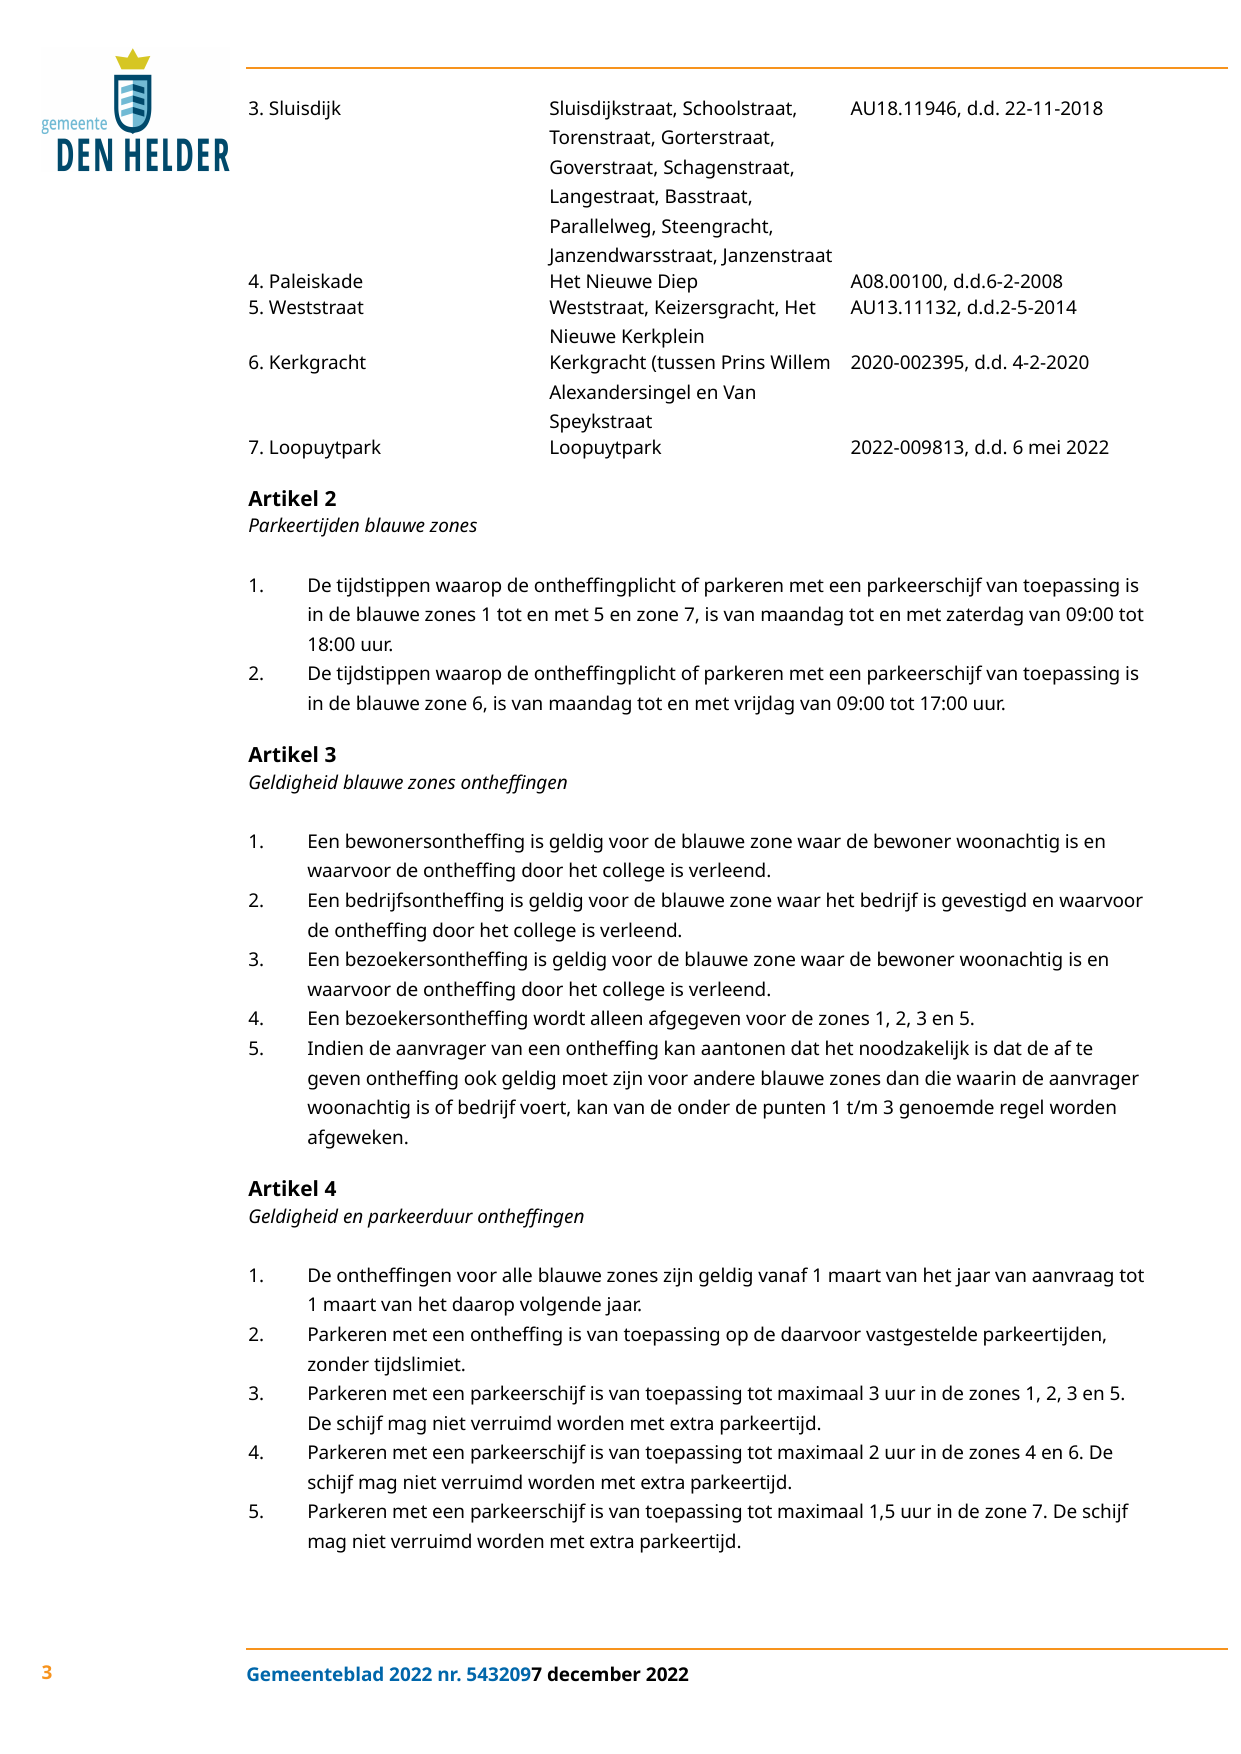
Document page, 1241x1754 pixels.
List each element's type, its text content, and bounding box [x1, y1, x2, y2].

list Parkeren met een parkeerschijf is van toepassing tot maximaal 1,5 uur in de zone 7. De schijf mag niet verruimd worden met extra parkeertijd. [248, 1499, 1152, 1554]
text Artikel 2 [248, 484, 1152, 513]
picture [41, 47, 231, 172]
table_cell 2020-002395, d.d. 4-2-2020 [850, 350, 1152, 434]
text Artikel 4 [248, 1174, 1152, 1203]
text Parkeertijden blauwe zones [248, 513, 1152, 538]
list Een bewonersontheffing is geldig voor de blauwe zone waar de bewoner woonachtig is en waarvoor de ontheffing door het college is verleend. [248, 828, 1152, 883]
picture [100, 154, 106, 172]
list Parkeren met een ontheffing is van toepassing op de daarvoor vastgestelde parkeertijden, zonder tijdslimiet. [248, 1321, 1152, 1376]
list De ontheffingen voor alle blauwe zones zijn geldig vanaf 1 maart van het jaar van aanvraag tot 1 maart van het daarop volgende jaar. [248, 1262, 1152, 1317]
table_cell AU13.11132, d.d.2-5-2014 [850, 294, 1152, 349]
list Een bedrijfsontheffing is geldig voor de blauwe zone waar het bedrijf is gevestigd en waarvoor de ontheffing door het college is verleend. [248, 887, 1152, 943]
picture [130, 157, 135, 172]
table_cell Weststraat, Keizersgracht, Het Nieuwe Kerkplein [549, 294, 850, 349]
list Indien de aanvrager van een ontheffing kan aantonen dat het noodzakelijk is dat de af te geven ontheffing ook geldig moet zijn voor andere blauwe zones dan die waarin de aanvrager woonachtig is of bedrijf voert, kan van de onder de punten 1 t/m 3 genoemde regel worden afgeweken. [248, 1035, 1152, 1150]
table_cell 7. Loopuytpark [248, 434, 549, 460]
text Artikel 3 [248, 741, 1152, 769]
table_cell Kerkgracht (tussen Prins Willem Alexandersingel en Van Speykstraat [549, 350, 850, 434]
table_cell Loopuytpark [549, 434, 850, 460]
picture [182, 144, 187, 165]
table_cell Het Nieuwe Diep [549, 269, 850, 294]
picture [220, 160, 224, 172]
table_cell Sluisdijkstraat, Schoolstraat, Torenstraat, Gorterstraat, Goverstraat, Schagenstraat, Langestraat, Basstraat, Parallelweg, Steengracht, Janzendwarsstraat, Janzenstraat [549, 95, 850, 268]
table_cell A08.00100, d.d.6-2-2008 [850, 269, 1152, 294]
table_cell 4. Paleiskade [248, 269, 549, 294]
list Parkeren met een parkeerschijf is van toepassing tot maximaal 3 uur in de zones 1, 2, 3 en 5. De schijf mag niet verruimd worden met extra parkeertijd. [248, 1380, 1152, 1436]
table_cell AU18.11946, d.d. 22-11-2018 [850, 95, 1152, 268]
list De tijdstippen waarop de ontheffingplicht of parkeren met een parkeerschijf van toepassing is in de blauwe zone 6, is van maandag tot en met vrijdag van 09:00 tot 17:00 uur. [248, 661, 1152, 716]
picture [63, 144, 68, 165]
table_cell 6. Kerkgracht [248, 350, 549, 434]
text Geldigheid blauwe zones ontheffingen [248, 769, 1152, 795]
list Parkeren met een parkeerschijf is van toepassing tot maximaal 2 uur in de zones 4 en 6. De schijf mag niet verruimd worden met extra parkeertijd. [248, 1439, 1152, 1495]
table_cell 5. Weststraat [248, 294, 549, 349]
text Geldigheid en parkeerduur ontheffingen [248, 1203, 1152, 1228]
list Een bezoekersontheffing wordt alleen afgegeven voor de zones 1, 2, 3 en 5. [248, 1006, 1152, 1031]
list Een bezoekersontheffing is geldig voor de blauwe zone waar de bewoner woonachtig is en waarvoor de ontheffing door het college is verleend. [248, 946, 1152, 1002]
list De tijdstippen waarop de ontheffingplicht of parkeren met een parkeerschijf van toepassing is in de blauwe zones 1 tot en met 5 en zone 7, is van maandag tot en met zaterdag van 09:00 tot 18:00 uur. [248, 572, 1152, 657]
table_cell 3. Sluisdijk [248, 95, 549, 268]
table_cell 2022-009813, d.d. 6 mei 2022 [850, 434, 1152, 460]
